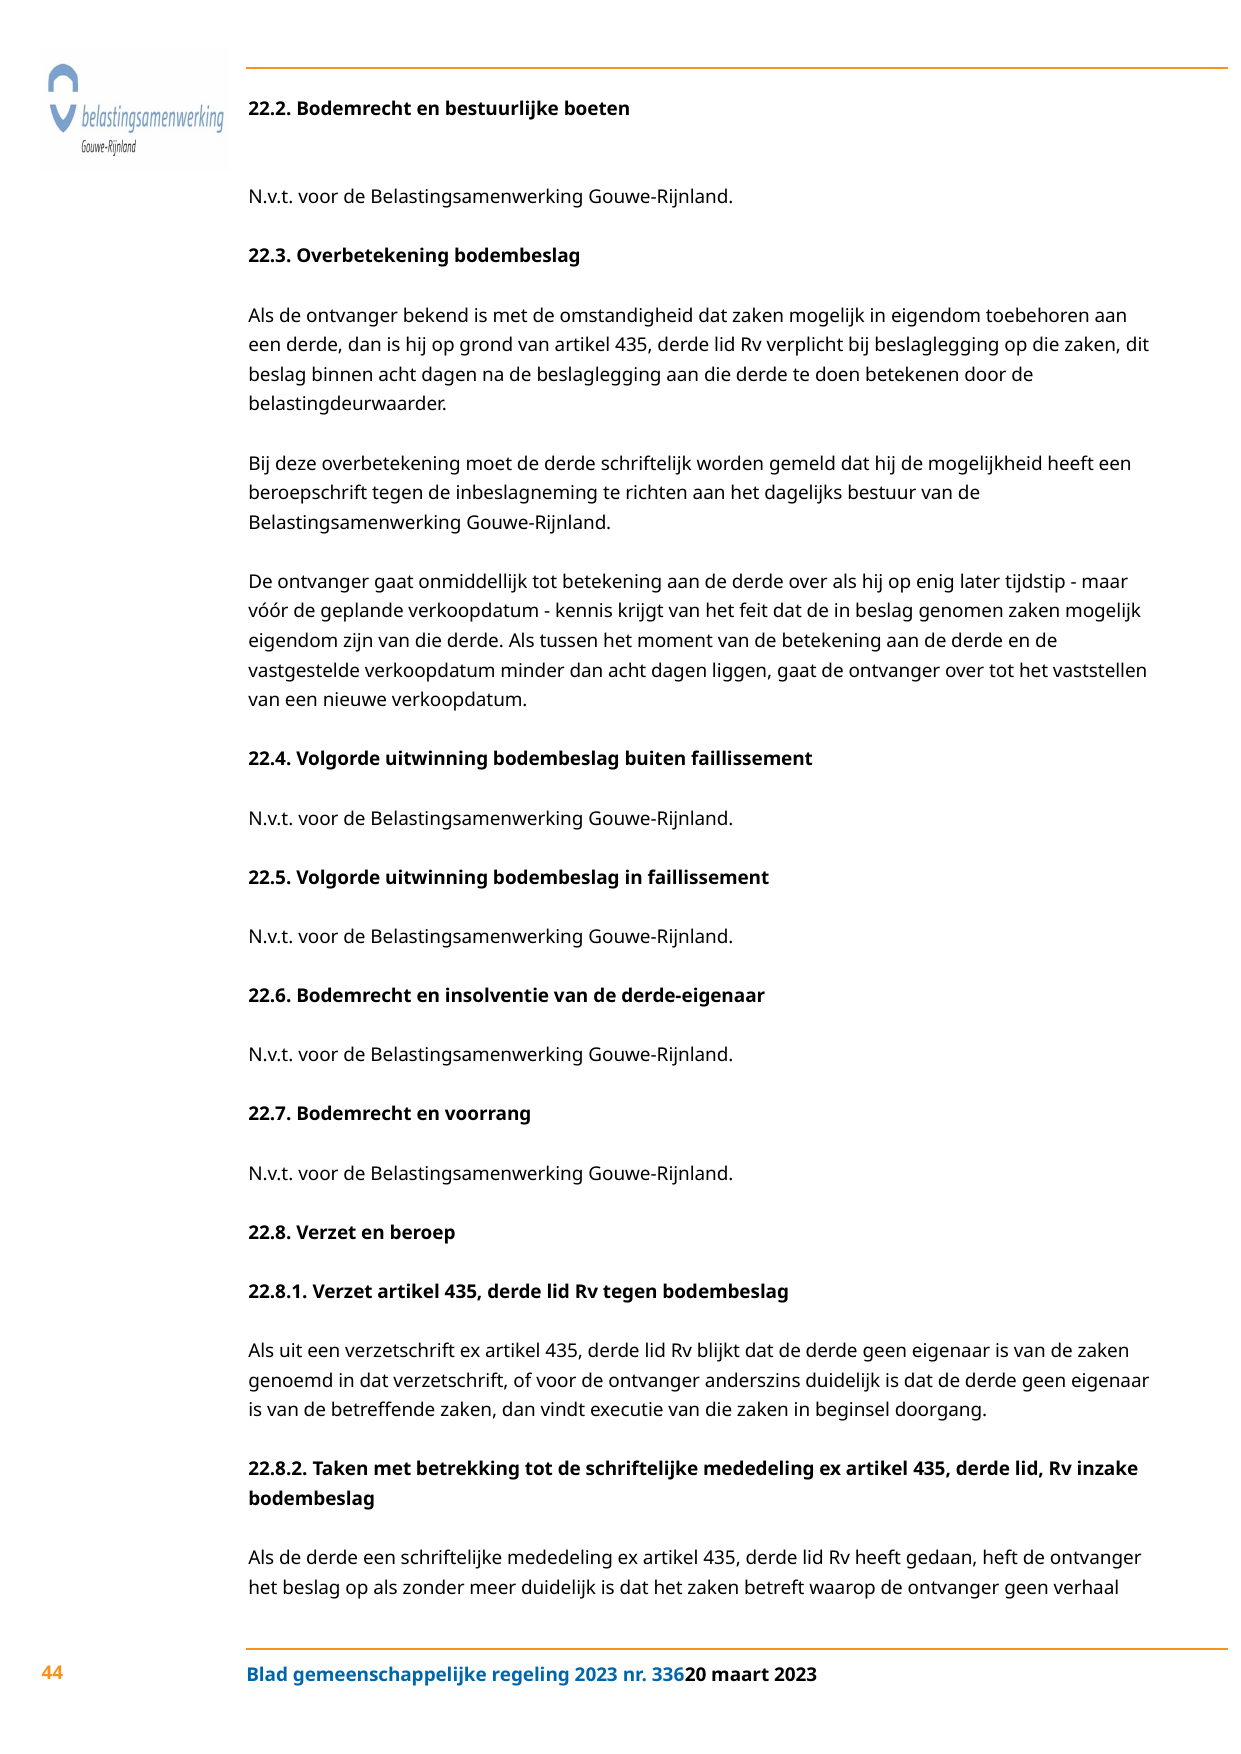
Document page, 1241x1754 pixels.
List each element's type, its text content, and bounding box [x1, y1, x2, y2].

text N.v.t. voor de Belastingsamenwerking Gouwe-Rijnland. [248, 183, 1152, 209]
picture [41, 47, 231, 172]
text 22.2. Bodemrecht en bestuurlijke boeten [248, 95, 1152, 121]
text N.v.t. voor de Belastingsamenwerking Gouwe-Rijnland. [248, 1041, 1152, 1067]
text N.v.t. voor de Belastingsamenwerking Gouwe-Rijnland. [248, 1160, 1152, 1186]
text 22.4. Volgorde uitwinning bodembeslag buiten faillissement [248, 746, 1152, 771]
text 22.8. Verzet en beroep [248, 1219, 1152, 1245]
text Als de ontvanger bekend is met de omstandigheid dat zaken mogelijk in eigendom toebehoren aan een derde, dan is hij op grond van artikel 435, derde lid Rv verplicht bij beslaglegging op die zaken, dit beslag binnen acht dagen na de beslaglegging aan die derde te doen betekenen door de belastingdeurwaarder. [248, 302, 1152, 416]
text 22.3. Overbetekening bodembeslag [248, 243, 1152, 268]
text Als de derde een schriftelijke mededeling ex artikel 435, derde lid Rv heeft gedaan, heft de ontvanger het beslag op als zonder meer duidelijk is dat het zaken betreft waarop de ontvanger geen verhaal [248, 1544, 1152, 1600]
text N.v.t. voor de Belastingsamenwerking Gouwe-Rijnland. [248, 805, 1152, 831]
text Bij deze overbetekening moet de derde schriftelijk worden gemeld dat hij de mogelijkheid heeft een beroepschrift tegen de inbeslagneming te richten aan het dagelijks bestuur van de Belastingsamenwerking Gouwe-Rijnland. [248, 450, 1152, 535]
text Als uit een verzetschrift ex artikel 435, derde lid Rv blijkt dat de derde geen eigenaar is van de zaken genoemd in dat verzetschrift, of voor de ontvanger anderszins duidelijk is dat de derde geen eigenaar is van de betreffende zaken, dan vindt executie van die zaken in beginsel doorgang. [248, 1337, 1152, 1422]
text 22.7. Bodemrecht en voorrang [248, 1101, 1152, 1126]
text 22.8.1. Verzet artikel 435, derde lid Rv tegen bodembeslag [248, 1278, 1152, 1304]
text N.v.t. voor de Belastingsamenwerking Gouwe-Rijnland. [248, 923, 1152, 949]
text 22.8.2. Taken met betrekking tot de schriftelijke mededeling ex artikel 435, derde lid, Rv inzake bodembeslag [248, 1456, 1152, 1511]
text De ontvanger gaat onmiddellijk tot betekening aan de derde over als hij op enig later tijdstip - maar vóór de geplande verkoopdatum - kennis krijgt van het feit dat de in beslag genomen zaken mogelijk eigendom zijn van die derde. Als tussen het moment van de betekening aan de derde en de vastgestelde verkoopdatum minder dan acht dagen liggen, gaat de ontvanger over tot het vaststellen van een nieuwe verkoopdatum. [248, 568, 1152, 712]
text 22.5. Volgorde uitwinning bodembeslag in faillissement [248, 864, 1152, 890]
text 22.6. Bodemrecht en insolventie van de derde-eigenaar [248, 982, 1152, 1008]
